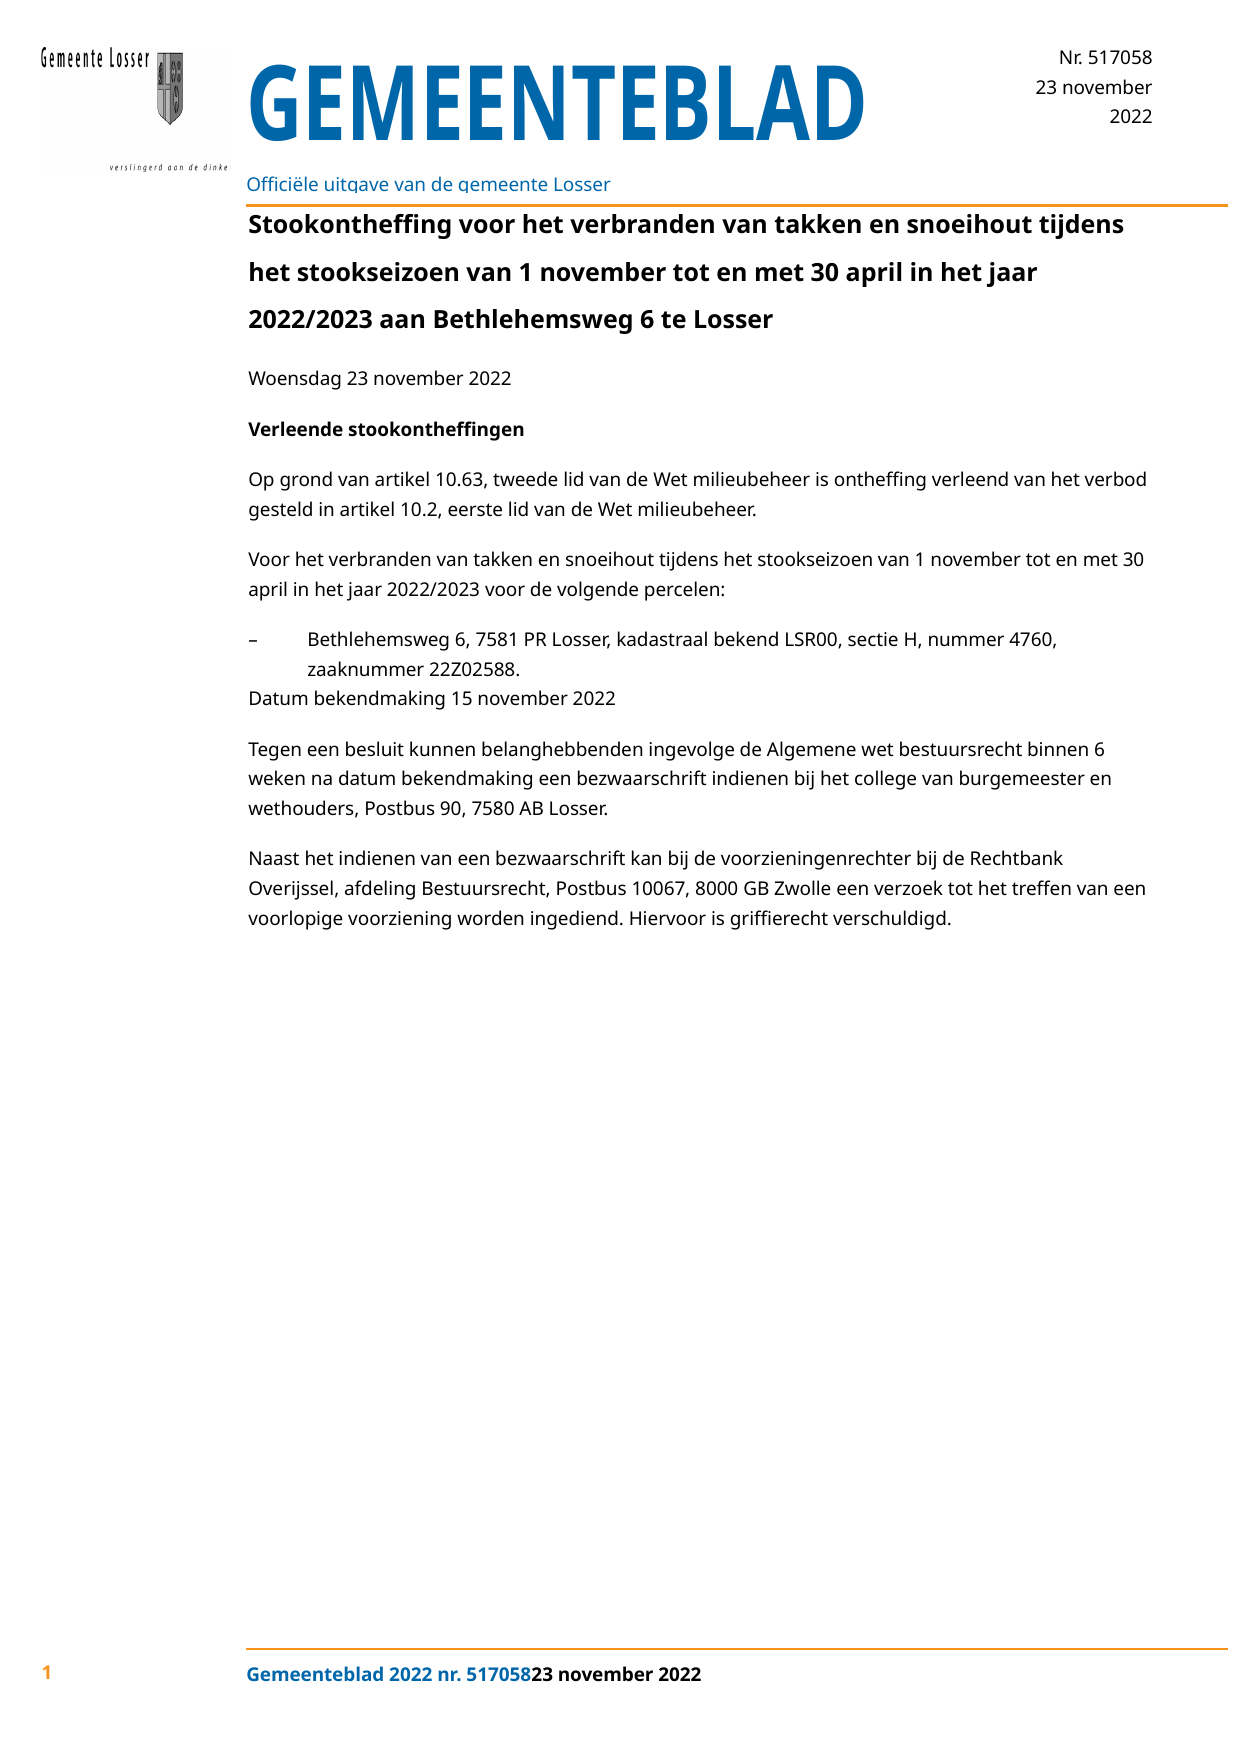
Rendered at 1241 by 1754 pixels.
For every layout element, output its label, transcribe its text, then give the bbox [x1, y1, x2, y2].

text Tegen een besluit kunnen belanghebbenden ingevolge de Algemene wet bestuursrecht binnen 6 weken na datum bekendmaking een bezwaarschrift indienen bij het college van burgemeester en wethouders, Postbus 90, 7580 AB Losser. [248, 736, 1152, 821]
picture [41, 47, 231, 172]
text Verleende stookontheffingen [248, 416, 1152, 442]
text Woensdag 23 november 2022 [248, 366, 1152, 391]
list Bethlehemsweg 6, 7581 PR Losser, kadastraal bekend LSR00, sectie H, nummer 4760, zaaknummer 22Z02588. [248, 626, 1152, 682]
text Datum bekendmaking 15 november 2022 [248, 686, 1152, 711]
text Naast het indienen van een bezwaarschrift kan bij de voorzieningenrechter bij de Rechtbank Overijssel, afdeling Bestuursrecht, Postbus 10067, 8000 GB Zwolle een verzoek tot het treffen van een voorlopige voorziening worden ingediend. Hiervoor is griffierecht verschuldigd. [248, 846, 1152, 930]
text Voor het verbranden van takken en snoeihout tijdens het stookseizoen van 1 november tot en met 30 april in het jaar 2022/2023 voor de volgende percelen: [248, 546, 1152, 602]
text Op grond van artikel 10.63, tweede lid van de Wet milieubeheer is ontheffing verleend van het verbod gesteld in artikel 10.2, eerste lid van de Wet milieubeheer. [248, 466, 1152, 522]
text Stookontheffing voor het verbranden van takken en snoeihout tijdens het stookseizoen van 1 november tot en met 30 april in het jaar 2022/2023 aan Bethlehemsweg 6 te Losser [248, 207, 1152, 336]
